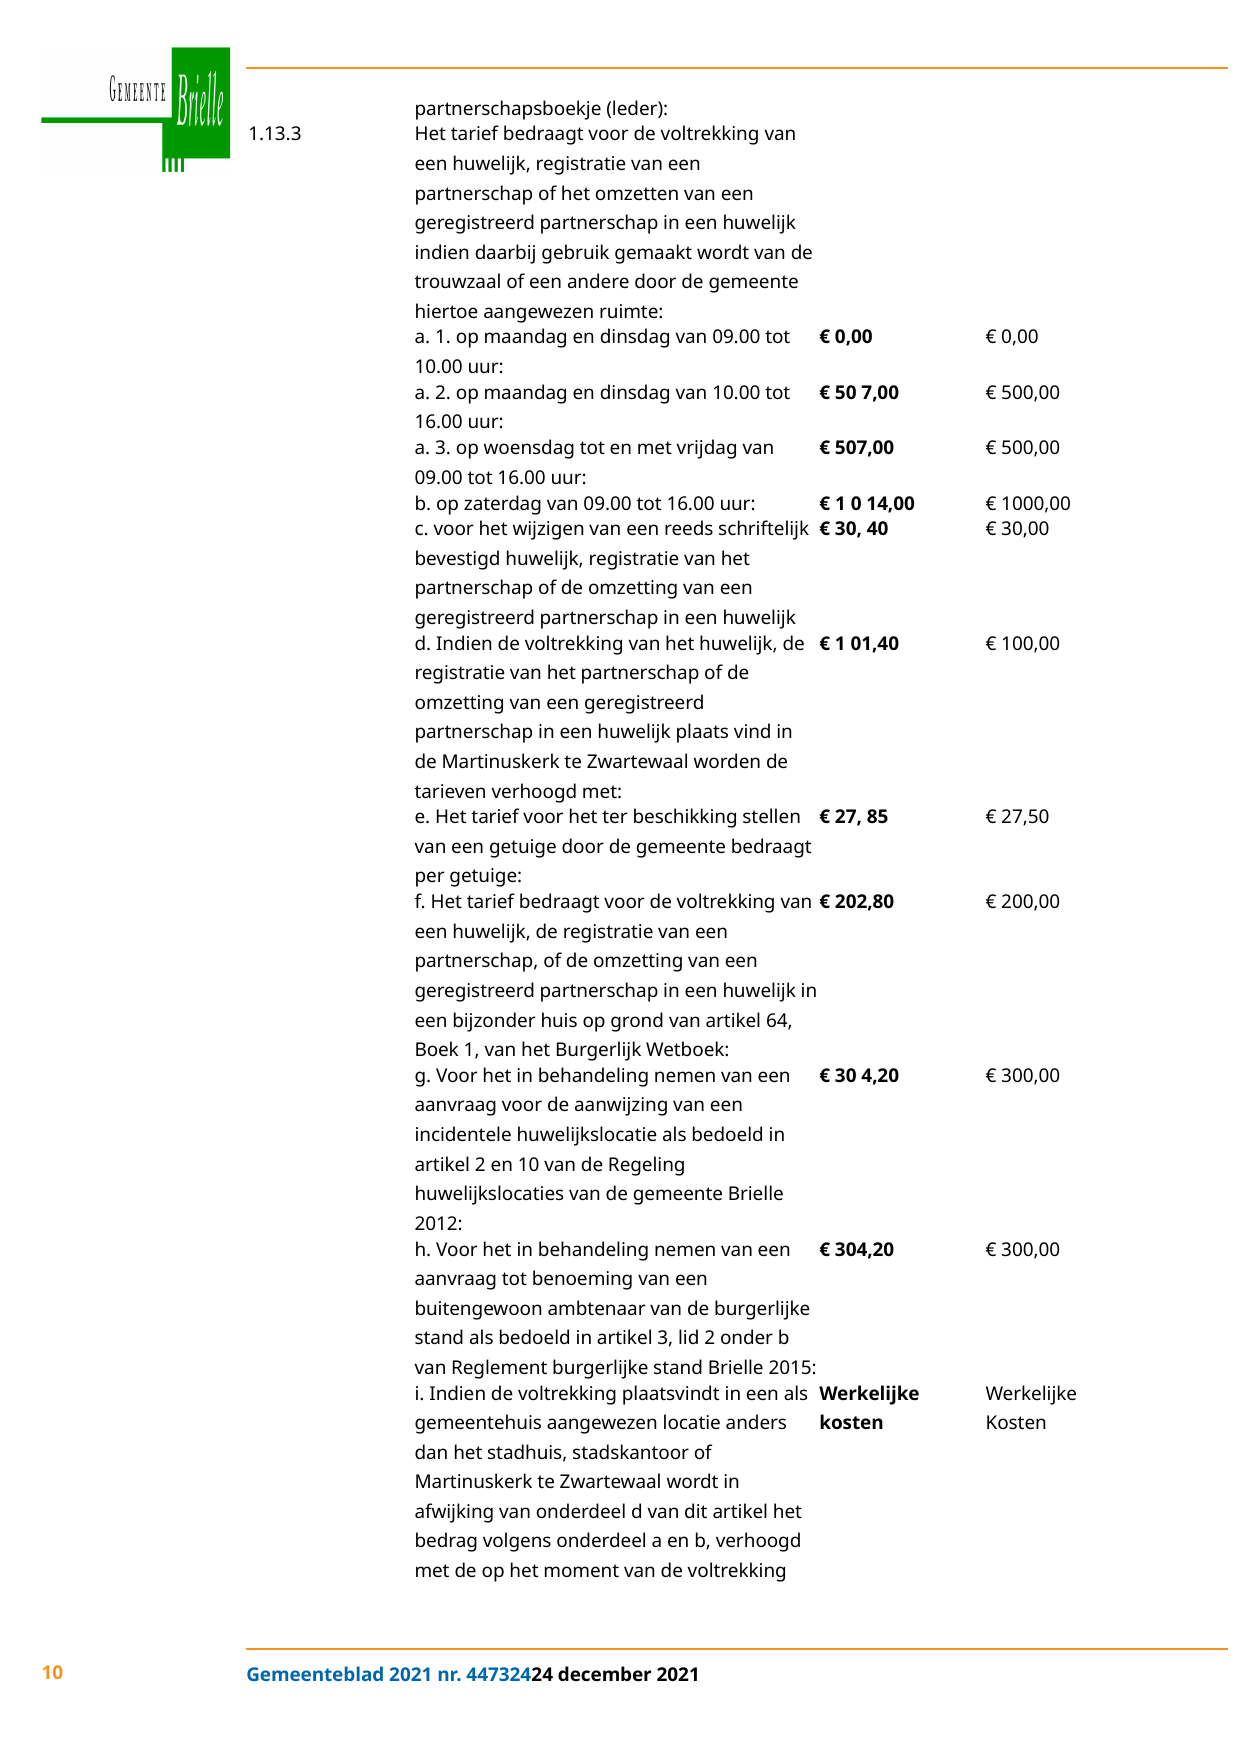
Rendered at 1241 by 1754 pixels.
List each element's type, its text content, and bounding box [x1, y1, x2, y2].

table_cell b. op zaterdag van 09.00 tot 16.00 uur: [414, 490, 819, 515]
table_cell [819, 121, 985, 324]
table_cell [248, 379, 414, 434]
table_cell € 200,00 [985, 889, 1152, 1062]
table_cell [248, 804, 414, 888]
table_cell € 100,00 [985, 630, 1152, 803]
table_cell partnerschapsboekje (leder): [414, 95, 819, 121]
table_cell [248, 889, 414, 1062]
table_cell h. Voor het in behandeling nemen van een aanvraag tot benoeming van een buitengewoon ambtenaar van de burgerlijke stand als bedoeld in artikel 3, lid 2 onder b van Reglement burgerlijke stand Brielle 2015: [414, 1236, 819, 1380]
table_cell € 304,20 [819, 1236, 985, 1380]
table_cell € 1000,00 [985, 490, 1152, 515]
table_cell € 1 01,40 [819, 630, 985, 803]
table_cell [248, 1062, 414, 1236]
table_cell Werkelijke kosten [819, 1380, 985, 1583]
table_cell [985, 121, 1152, 324]
table_cell e. Het tarief voor het ter beschikking stellen van een getuige door de gemeente bedraagt per getuige: [414, 804, 819, 888]
table_cell [985, 95, 1152, 121]
table_cell € 0,00 [985, 324, 1152, 379]
table_cell € 300,00 [985, 1236, 1152, 1380]
table_cell Werkelijke Kosten [985, 1380, 1152, 1583]
table_cell € 500,00 [985, 434, 1152, 490]
table_cell [248, 95, 414, 121]
table_cell € 202,80 [819, 889, 985, 1062]
table_cell € 30,00 [985, 515, 1152, 630]
table_cell [819, 95, 985, 121]
table_cell € 30 4,20 [819, 1062, 985, 1236]
table_cell € 0,00 [819, 324, 985, 379]
table_cell 1.13.3 [248, 121, 414, 324]
table_cell € 27, 85 [819, 804, 985, 888]
table_cell [248, 490, 414, 515]
table_cell [248, 324, 414, 379]
table_cell g. Voor het in behandeling nemen van een aanvraag voor de aanwijzing van een incidentele huwelijkslocatie als bedoeld in artikel 2 en 10 van de Regeling huwelijkslocaties van de gemeente Brielle 2012: [414, 1062, 819, 1236]
picture [41, 47, 231, 172]
table_cell a. 3. op woensdag tot en met vrijdag van 09.00 tot 16.00 uur: [414, 434, 819, 490]
table_cell [248, 1380, 414, 1583]
table_cell a. 2. op maandag en dinsdag van 10.00 tot 16.00 uur: [414, 379, 819, 434]
table_cell [248, 515, 414, 630]
table_cell [248, 1236, 414, 1380]
table_cell € 27,50 [985, 804, 1152, 888]
table_cell d. Indien de voltrekking van het huwelijk, de registratie van het partnerschap of de omzetting van een geregistreerd partnerschap in een huwelijk plaats vind in de Martinuskerk te Zwartewaal worden de tarieven verhoogd met: [414, 630, 819, 803]
table_cell € 30, 40 [819, 515, 985, 630]
table_cell € 507,00 [819, 434, 985, 490]
table_cell [248, 630, 414, 803]
table_cell a. 1. op maandag en dinsdag van 09.00 tot 10.00 uur: [414, 324, 819, 379]
table_cell € 1 0 14,00 [819, 490, 985, 515]
table_cell f. Het tarief bedraagt voor de voltrekking van een huwelijk, de registratie van een partnerschap, of de omzetting van een geregistreerd partnerschap in een huwelijk in een bijzonder huis op grond van artikel 64, Boek 1, van het Burgerlijk Wetboek: [414, 889, 819, 1062]
table_cell [248, 434, 414, 490]
table_cell Het tarief bedraagt voor de voltrekking van een huwelijk, registratie van een partnerschap of het omzetten van een geregistreerd partnerschap in een huwelijk indien daarbij gebruik gemaakt wordt van de trouwzaal of een andere door de gemeente hiertoe aangewezen ruimte: [414, 121, 819, 324]
table_cell € 50 7,00 [819, 379, 985, 434]
table_cell € 300,00 [985, 1062, 1152, 1236]
table_cell i. Indien de voltrekking plaatsvindt in een als gemeentehuis aangewezen locatie anders dan het stadhuis, stadskantoor of Martinuskerk te Zwartewaal wordt in afwijking van onderdeel d van dit artikel het bedrag volgens onderdeel a en b, verhoogd met de op het moment van de voltrekking [414, 1380, 819, 1583]
table_cell c. voor het wijzigen van een reeds schriftelijk bevestigd huwelijk, registratie van het partnerschap of de omzetting van een geregistreerd partnerschap in een huwelijk [414, 515, 819, 630]
table_cell € 500,00 [985, 379, 1152, 434]
